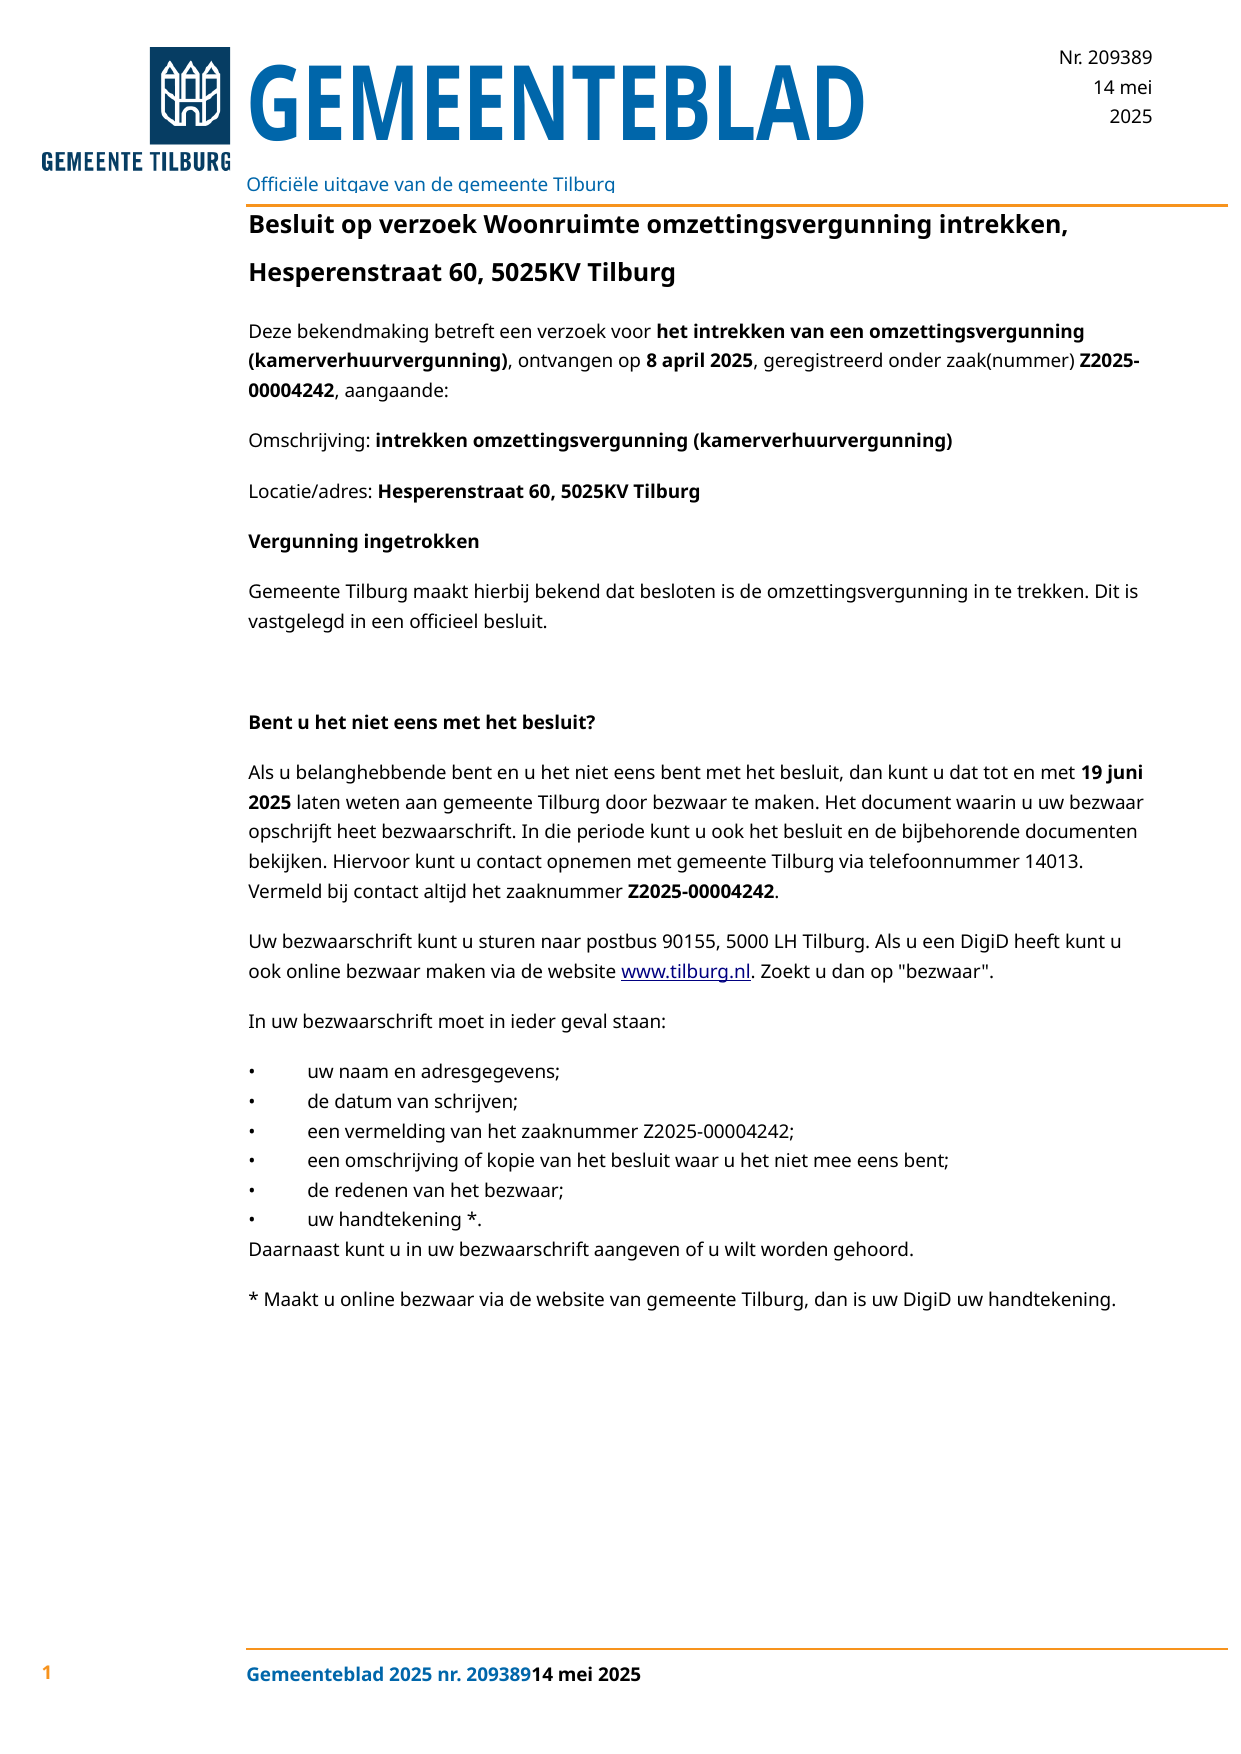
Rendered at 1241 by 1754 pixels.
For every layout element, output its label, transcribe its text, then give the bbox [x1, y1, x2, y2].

text Gemeente Tilburg maakt hierbij bekend dat besloten is de omzettingsvergunning in te trekken. Dit is vastgelegd in een officieel besluit. [248, 579, 1152, 634]
text Als u belanghebbende bent en u het niet eens bent met het besluit, dan kunt u dat tot en met 19 juni 2025 laten weten aan gemeente Tilburg door bezwaar te maken. Het document waarin u uw bezwaar opschrijft heet bezwaarschrift. In die periode kunt u ook het besluit en de bijbehorende documenten bekijken. Hiervoor kunt u contact opnemen met gemeente Tilburg via telefoonnummer 14013. Vermeld bij contact altijd het zaaknummer Z2025-00004242. [248, 759, 1152, 904]
text In uw bezwaarschrift moet in ieder geval staan: [248, 1008, 1152, 1034]
text Deze bekendmaking betreft een verzoek voor het intrekken van een omzettingsvergunning (kamerverhuurvergunning), ontvangen op 8 april 2025, geregistreerd onder zaak(nummer) Z2025-00004242, aangaande: [248, 318, 1152, 403]
list uw naam en adresgegevens; [248, 1059, 1152, 1084]
list een omschrijving of kopie van het besluit waar u het niet mee eens bent; [248, 1147, 1152, 1173]
text Locatie/adres: Hesperenstraat 60, 5025KV Tilburg [248, 478, 1152, 504]
text * Maakt u online bezwaar via de website van gemeente Tilburg, dan is uw DigiD uw handtekening. [248, 1287, 1152, 1312]
text Uw bezwaarschrift kunt u sturen naar postbus 90155, 5000 LH Tilburg. Als u een DigiD heeft kunt u ook online bezwaar maken via de website www.tilburg.nl. Zoekt u dan op "bezwaar". [248, 928, 1152, 984]
text Besluit op verzoek Woonruimte omzettingsvergunning intrekken, Hesperenstraat 60, 5025KV Tilburg [248, 207, 1152, 288]
text Omschrijving: intrekken omzettingsvergunning (kamerverhuurvergunning) [248, 427, 1152, 453]
list de datum van schrijven; [248, 1088, 1152, 1114]
picture [41, 47, 231, 172]
list een vermelding van het zaaknummer Z2025-00004242; [248, 1118, 1152, 1144]
text Daarnaast kunt u in uw bezwaarschrift aangeven of u wilt worden gehoord. [248, 1236, 1152, 1262]
list de redenen van het bezwaar; [248, 1177, 1152, 1203]
text Bent u het niet eens met het besluit? [248, 709, 1152, 735]
list uw handtekening *. [248, 1207, 1152, 1232]
text Vergunning ingetrokken [248, 528, 1152, 554]
